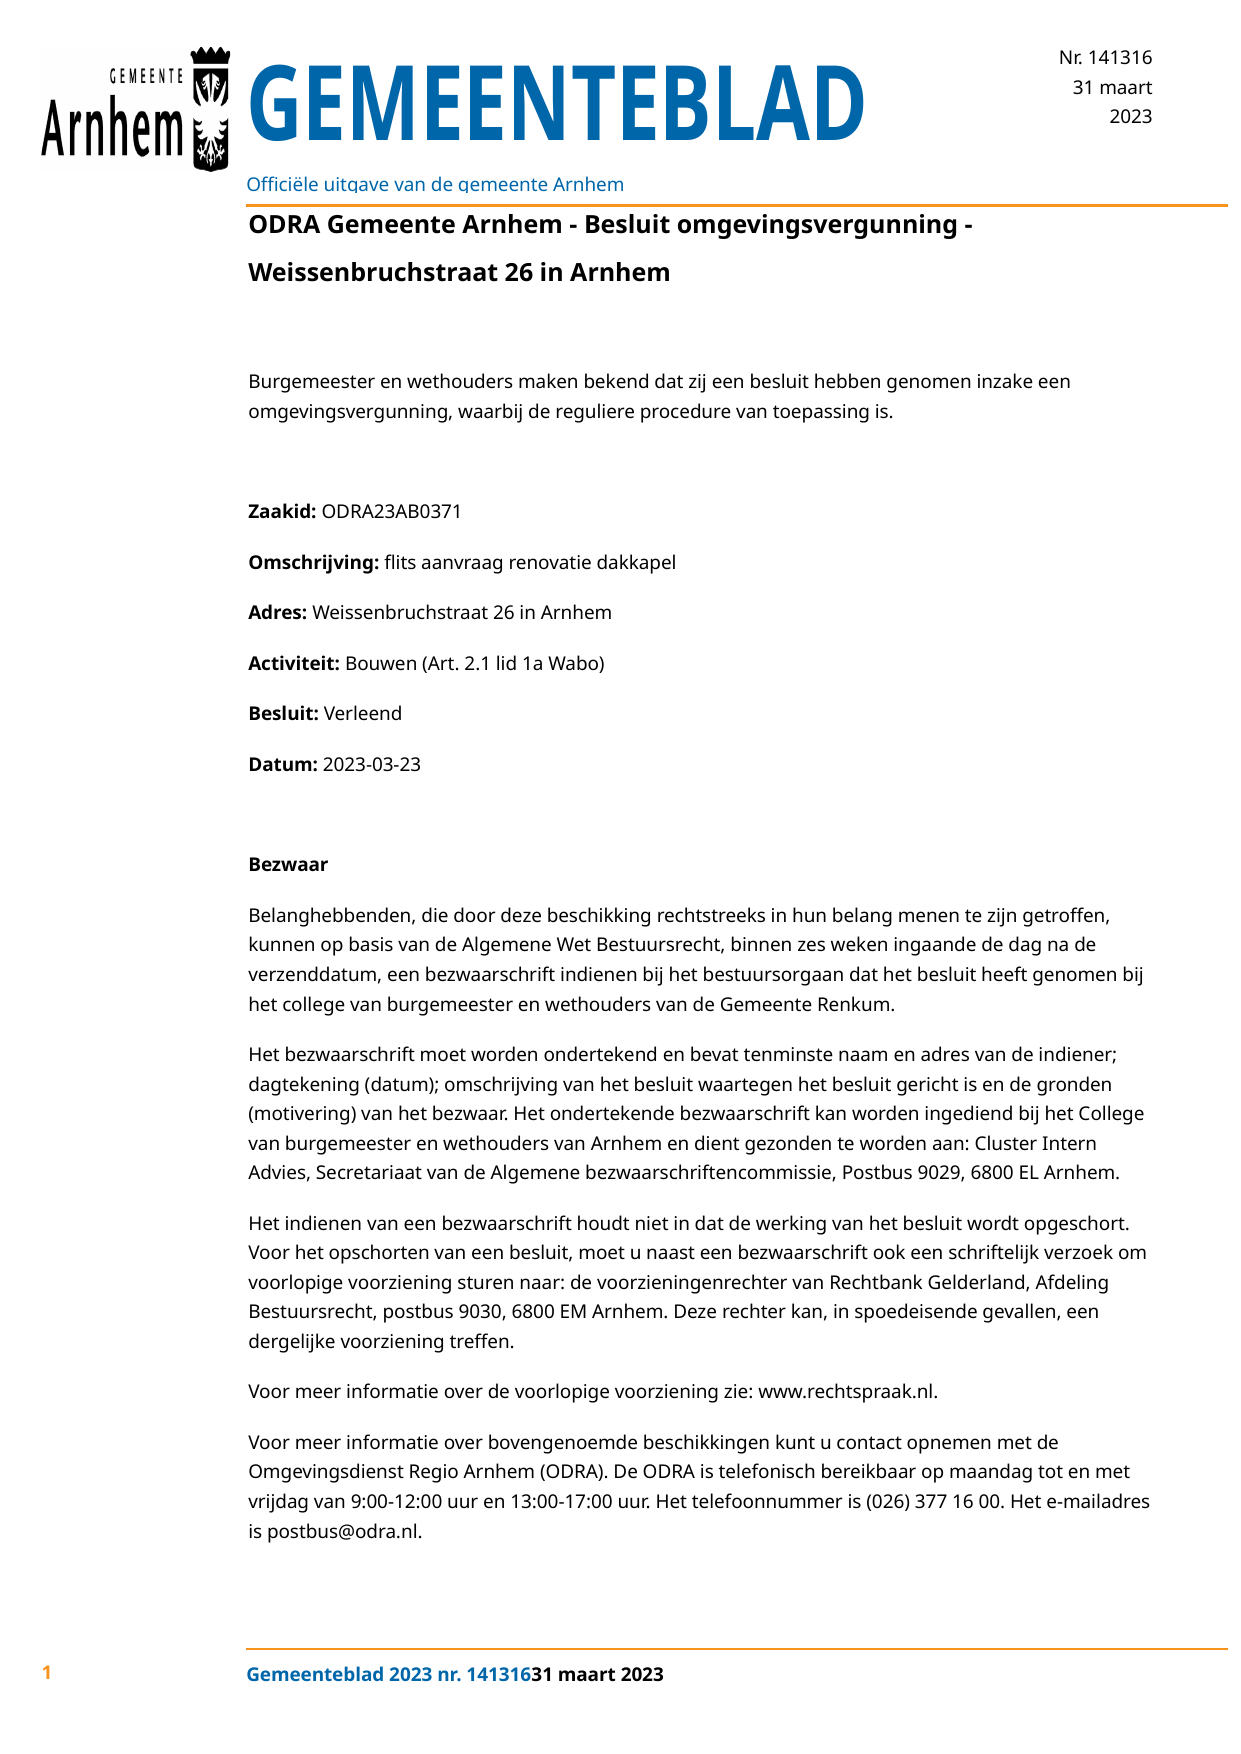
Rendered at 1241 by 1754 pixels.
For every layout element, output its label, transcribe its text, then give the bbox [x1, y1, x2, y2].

text ODRA Gemeente Arnhem - Besluit omgevingsvergunning - Weissenbruchstraat 26 in Arnhem [248, 207, 1152, 288]
text Voor meer informatie over de voorlopige voorziening zie: www.rechtspraak.nl. [248, 1379, 1152, 1404]
text Omschrijving: flits aanvraag renovatie dakkapel [248, 549, 1152, 575]
text Voor meer informatie over bovengenoemde beschikkingen kunt u contact opnemen met de Omgevingsdienst Regio Arnhem (ODRA). De ODRA is telefonisch bereikbaar op maandag tot en met vrijdag van 9:00-12:00 uur en 13:00-17:00 uur. Het telefoonnummer is (026) 377 16 00. Het e-mailadres is postbus@odra.nl. [248, 1429, 1152, 1544]
text Adres: Weissenbruchstraat 26 in Arnhem [248, 599, 1152, 625]
text Datum: 2023-03-23 [248, 751, 1152, 777]
text Het bezwaarschrift moet worden ondertekend en bevat tenminste naam en adres van de indiener; dagtekening (datum); omschrijving van het besluit waartegen het besluit gericht is en de gronden (motivering) van het bezwaar. Het ondertekende bezwaarschrift kan worden ingediend bij het College van burgemeester en wethouders van Arnhem en dient gezonden te worden aan: Cluster Intern Advies, Secretariaat van de Algemene bezwaarschriftencommissie, Postbus 9029, 6800 EL Arnhem. [248, 1041, 1152, 1185]
text Besluit: Verleend [248, 700, 1152, 726]
text Belanghebbenden, die door deze beschikking rechtstreeks in hun belang menen te zijn getroffen, kunnen op basis van de Algemene Wet Bestuursrecht, binnen zes weken ingaande de dag na de verzenddatum, een bezwaarschrift indienen bij het bestuursorgaan dat het besluit heeft genomen bij het college van burgemeester en wethouders van de Gemeente Renkum. [248, 902, 1152, 1017]
text Activiteit: Bouwen (Art. 2.1 lid 1a Wabo) [248, 650, 1152, 676]
text Burgemeester en wethouders maken bekend dat zij een besluit hebben genomen inzake een omgevingsvergunning, waarbij de reguliere procedure van toepassing is. [248, 368, 1152, 424]
text Het indienen van een bezwaarschrift houdt niet in dat de werking van het besluit wordt opgeschort. Voor het opschorten van een besluit, moet u naast een bezwaarschrift ook een schriftelijk verzoek om voorlopige voorziening sturen naar: de voorzieningenrechter van Rechtbank Gelderland, Afdeling Bestuursrecht, postbus 9030, 6800 EM Arnhem. Deze rechter kan, in spoedeisende gevallen, een dergelijke voorziening treffen. [248, 1210, 1152, 1354]
picture [41, 47, 231, 172]
text Zaakid: ODRA23AB0371 [248, 499, 1152, 524]
text Bezwaar [248, 852, 1152, 877]
